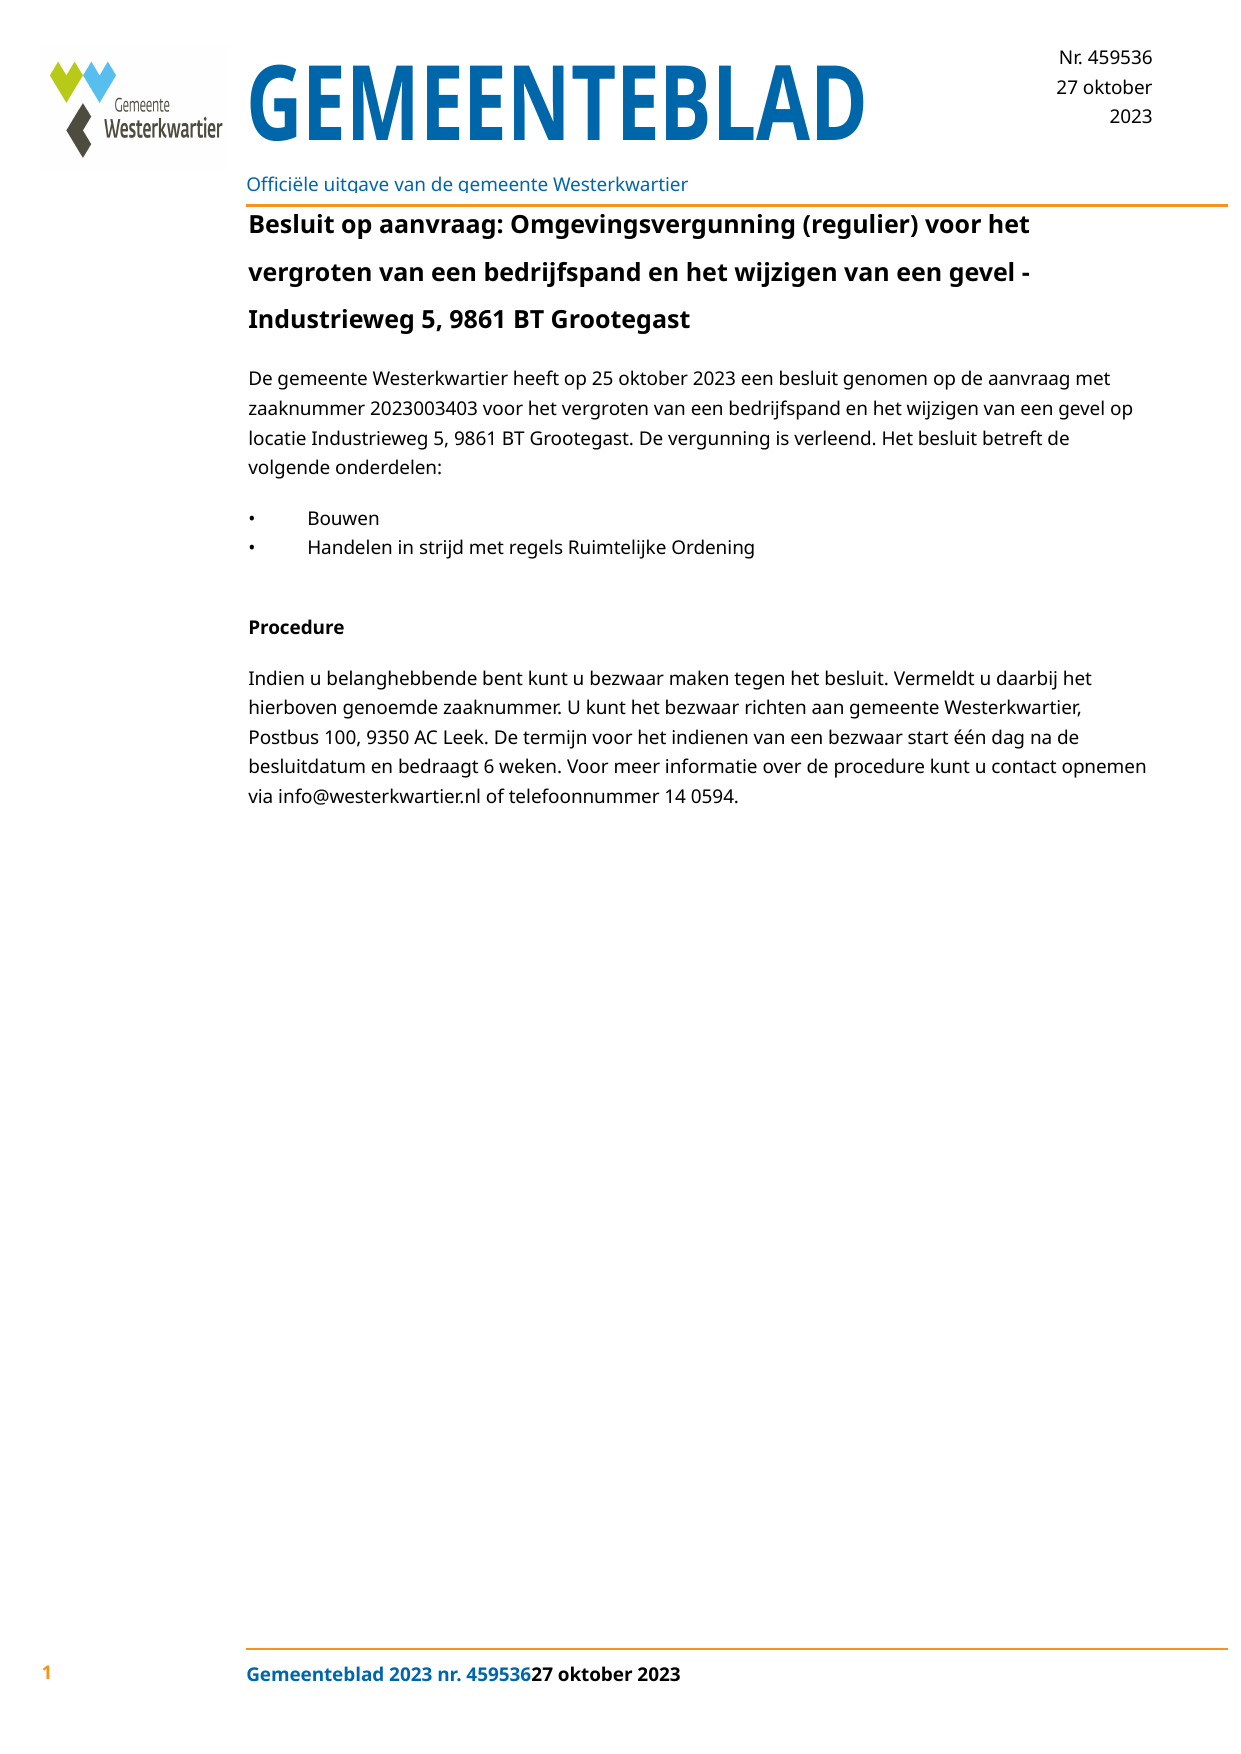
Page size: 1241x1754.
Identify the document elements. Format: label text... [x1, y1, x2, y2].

text De gemeente Westerkwartier heeft op 25 oktober 2023 een besluit genomen op de aanvraag met zaaknummer 2023003403 voor het vergroten van een bedrijfspand en het wijzigen van een gevel op locatie Industrieweg 5, 9861 BT Grootegast. De vergunning is verleend. Het besluit betreft de volgende onderdelen: [248, 366, 1152, 480]
picture [41, 47, 231, 172]
list Handelen in strijd met regels Ruimtelijke Ordening [248, 534, 1152, 560]
text Besluit op aanvraag: Omgevingsvergunning (regulier) voor het vergroten van een bedrijfspand en het wijzigen van een gevel - Industrieweg 5, 9861 BT Grootegast [248, 207, 1152, 336]
text Indien u belanghebbende bent kunt u bezwaar maken tegen het besluit. Vermeldt u daarbij het hierboven genoemde zaaknummer. U kunt het bezwaar richten aan gemeente Westerkwartier, Postbus 100, 9350 AC Leek. De termijn voor het indienen van een bezwaar start één dag na de besluitdatum en bedraagt 6 weken. Voor meer informatie over de procedure kunt u contact opnemen via info@westerkwartier.nl of telefoonnummer 14 0594. [248, 665, 1152, 809]
list Bouwen [248, 505, 1152, 530]
text Procedure [248, 614, 1152, 640]
